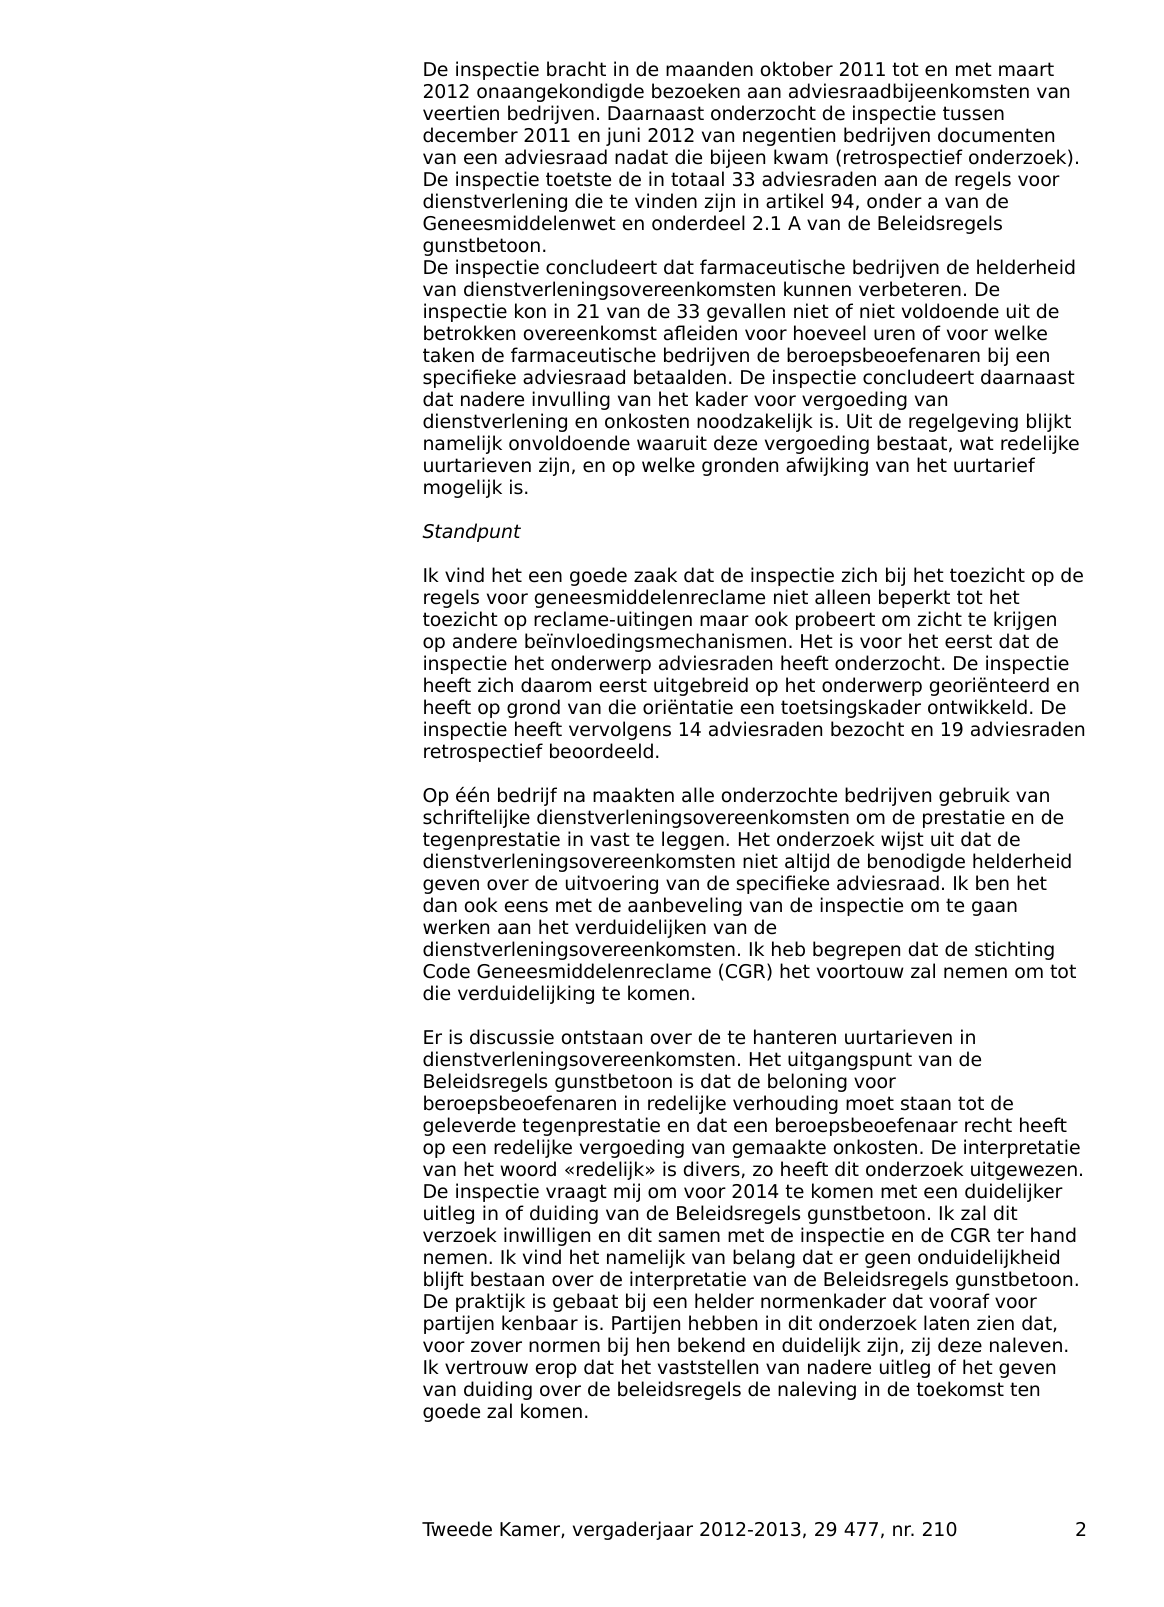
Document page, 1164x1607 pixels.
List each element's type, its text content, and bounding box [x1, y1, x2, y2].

text De inspectie bracht in de maanden oktober 2011 tot en met maart 2012 onaangekondigde bezoeken aan adviesraadbijeenkomsten van veertien bedrijven. Daarnaast onderzocht de inspectie tussen december 2011 en juni 2012 van negentien bedrijven documenten van een adviesraad nadat die bijeen kwam (retrospectief onderzoek). De inspectie toetste de in totaal 33 adviesraden aan de regels voor dienstverlening die te vinden zijn in artikel 94, onder a van de Geneesmiddelenwet en onderdeel 2.1 A van de Beleidsregels gunstbetoon. [422, 59, 1087, 257]
text Op één bedrijf na maakten alle onderzochte bedrijven gebruik van schriftelijke dienstverleningsovereenkomsten om de prestatie en de tegenprestatie in vast te leggen. Het onderzoek wijst uit dat de dienstverleningsovereenkomsten niet altijd de benodigde helderheid geven over de uitvoering van de specifieke adviesraad. Ik ben het dan ook eens met de aanbeveling van de inspectie om te gaan werken aan het verduidelijken van de dienstverleningsovereenkomsten. Ik heb begrepen dat de stichting Code Geneesmiddelenreclame (CGR) het voortouw zal nemen om tot die verduidelijking te komen. [422, 785, 1087, 1005]
subtitle Standpunt [422, 521, 1087, 543]
text De inspectie concludeert dat farmaceutische bedrijven de helderheid van dienstverleningsovereenkomsten kunnen verbeteren. De inspectie kon in 21 van de 33 gevallen niet of niet voldoende uit de betrokken overeenkomst afleiden voor hoeveel uren of voor welke taken de farmaceutische bedrijven de beroepsbeoefenaren bij een specifieke adviesraad betaalden. De inspectie concludeert daarnaast dat nadere invulling van het kader voor vergoeding van dienstverlening en onkosten noodzakelijk is. Uit de regelgeving blijkt namelijk onvoldoende waaruit deze vergoeding bestaat, wat redelijke uurtarieven zijn, en op welke gronden afwijking van het uurtarief mogelijk is. [422, 257, 1087, 499]
text Ik vind het een goede zaak dat de inspectie zich bij het toezicht op de regels voor geneesmiddelenreclame niet alleen beperkt tot het toezicht op reclame-uitingen maar ook probeert om zicht te krijgen op andere beïnvloedingsmechanismen. Het is voor het eerst dat de inspectie het onderwerp adviesraden heeft onderzocht. De inspectie heeft zich daarom eerst uitgebreid op het onderwerp georiënteerd en heeft op grond van die oriëntatie een toetsingskader ontwikkeld. De inspectie heeft vervolgens 14 adviesraden bezocht en 19 adviesraden retrospectief beoordeeld. [422, 565, 1087, 763]
text Er is discussie ontstaan over de te hanteren uurtarieven in dienstverleningsovereenkomsten. Het uitgangspunt van de Beleidsregels gunstbetoon is dat de beloning voor beroepsbeoefenaren in redelijke verhouding moet staan tot de geleverde tegenprestatie en dat een beroepsbeoefenaar recht heeft op een redelijke vergoeding van gemaakte onkosten. De interpretatie van het woord «redelijk» is divers, zo heeft dit onderzoek uitgewezen. De inspectie vraagt mij om voor 2014 te komen met een duidelijker uitleg in of duiding van de Beleidsregels gunstbetoon. Ik zal dit verzoek inwilligen en dit samen met de inspectie en de CGR ter hand nemen. Ik vind het namelijk van belang dat er geen onduidelijkheid blijft bestaan over de interpretatie van de Beleidsregels gunstbetoon. De praktijk is gebaat bij een helder normenkader dat vooraf voor partijen kenbaar is. Partijen hebben in dit onderzoek laten zien dat, voor zover normen bij hen bekend en duidelijk zijn, zij deze naleven. Ik vertrouw erop dat het vaststellen van nadere uitleg of het geven van duiding over de beleidsregels de naleving in de toekomst ten goede zal komen. [422, 1027, 1087, 1423]
